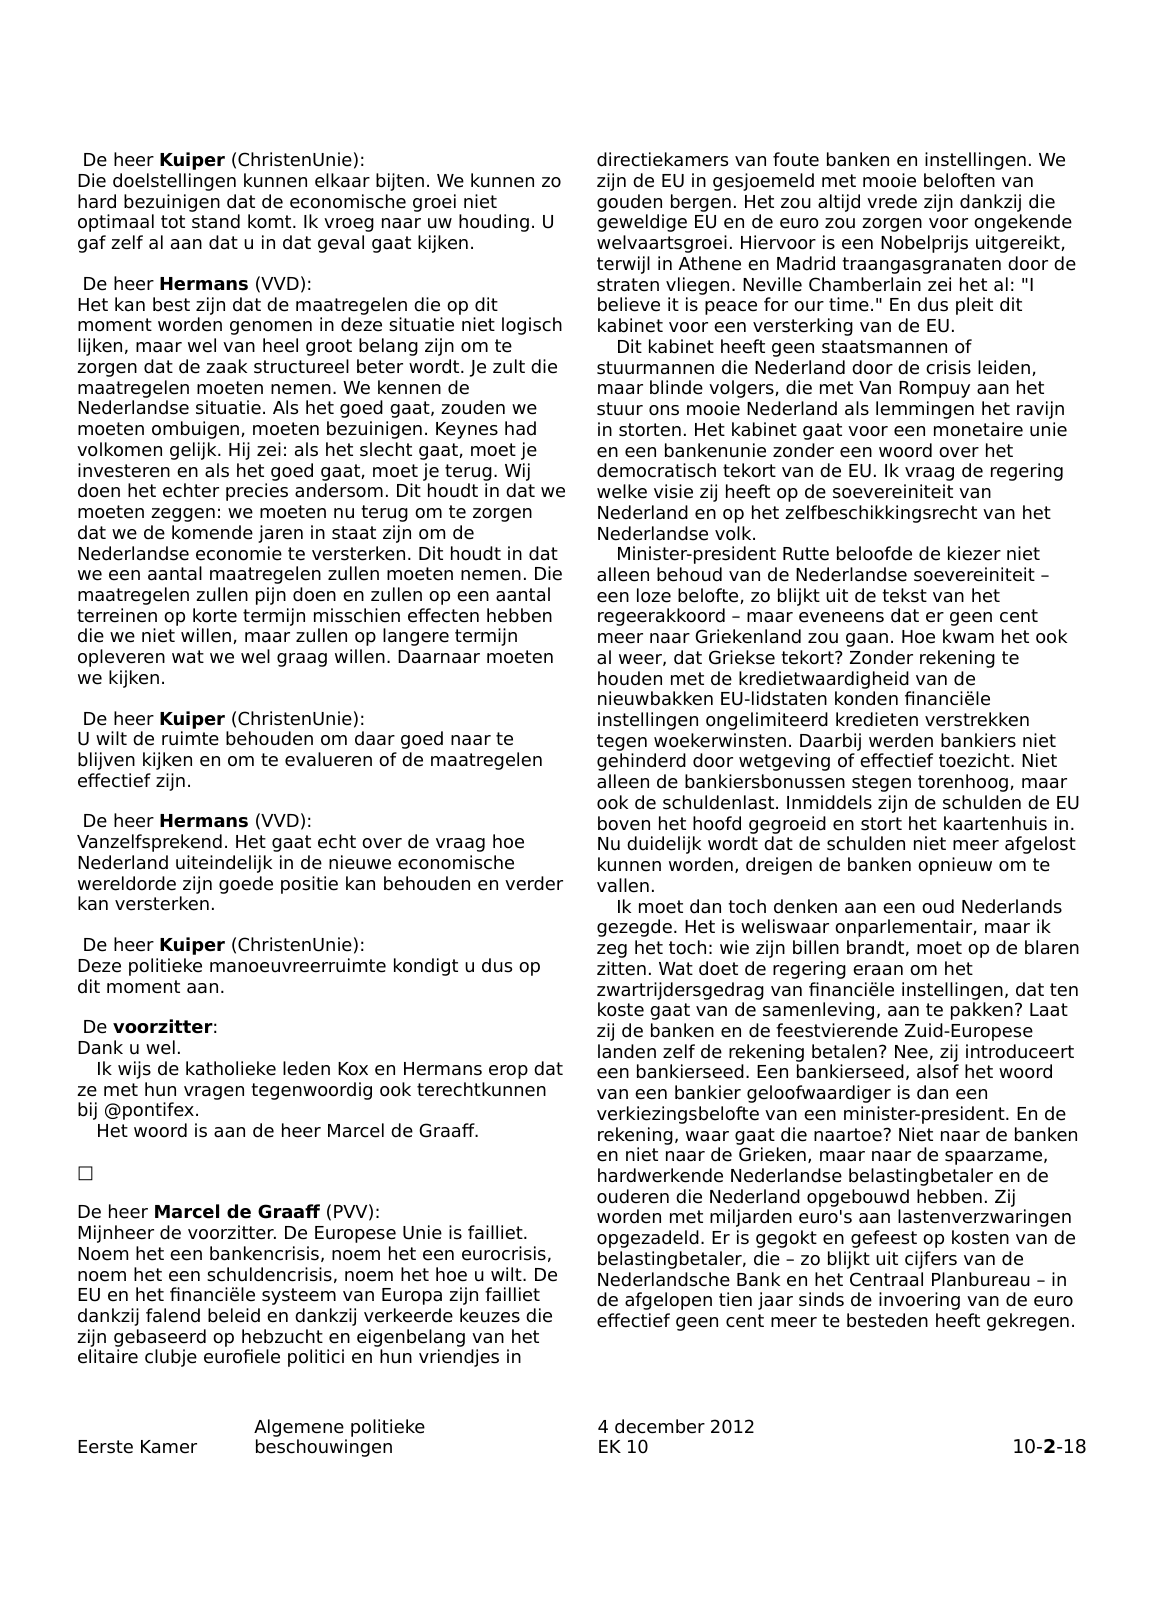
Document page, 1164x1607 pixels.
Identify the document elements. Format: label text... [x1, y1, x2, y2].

text Ik wijs de katholieke leden Kox en Hermans erop dat ze met hun vragen tegenwoordig ook terechtkunnen bij @pontifex. [77, 1059, 567, 1121]
text Vanzelfsprekend. Het gaat echt over de vraag hoe Nederland uiteindelijk in de nieuwe economische wereldorde zijn goede positie kan behouden en verder kan versterken. [77, 832, 567, 915]
text Deze politieke manoeuvreerruimte kondigt u dus op dit moment aan. [77, 956, 567, 997]
text De heer Kuiper (ChristenUnie): [77, 935, 567, 956]
text U wilt de ruimte behouden om daar goed naar te blijven kijken en om te evalueren of de maatregelen effectief zijn. [77, 729, 567, 791]
text De voorzitter: [77, 1017, 567, 1038]
text De heer Kuiper (ChristenUnie): [77, 150, 567, 171]
text De heer Hermans (VVD): [77, 811, 567, 832]
text Mijnheer de voorzitter. De Europese Unie is failliet. Noem het een bankencrisis, noem het een eurocrisis, noem het een schuldencrisis, noem het hoe u wilt. De EU en het financiële systeem van Europa zijn failliet dankzij falend beleid en dankzij verkeerde keuzes die zijn gebaseerd op hebzucht en eigenbelang van het elitaire clubje eurofiele politici en hun vriendjes in [77, 1223, 567, 1368]
text Minister-president Rutte beloofde de kiezer niet alleen behoud van de Nederlandse soevereiniteit – een loze belofte, zo blijkt uit de tekst van het regeerakkoord – maar eveneens dat er geen cent meer naar Griekenland zou gaan. Hoe kwam het ook al weer, dat Griekse tekort? Zonder rekening te houden met de kredietwaardigheid van de nieuwbakken EU-lidstaten konden financiële instellingen ongelimiteerd kredieten verstrekken tegen woekerwinsten. Daarbij werden bankiers niet gehinderd door wetgeving of effectief toezicht. Niet alleen de bankiersbonussen stegen torenhoog, maar ook de schuldenlast. Inmiddels zijn de schulden de EU boven het hoofd gegroeid en stort het kaartenhuis in. Nu duidelijk wordt dat de schulden niet meer afgelost kunnen worden, dreigen de banken opnieuw om te vallen. [596, 544, 1087, 896]
text De heer Marcel de Graaff (PVV): [77, 1202, 567, 1223]
text Die doelstellingen kunnen elkaar bijten. We kunnen zo hard bezuinigen dat de economische groei niet optimaal tot stand komt. Ik vroeg naar uw houding. U gaf zelf al aan dat u in dat geval gaat kijken. [77, 171, 567, 254]
text □ [77, 1162, 567, 1182]
text De heer Hermans (VVD): [77, 274, 567, 294]
text Het kan best zijn dat de maatregelen die op dit moment worden genomen in deze situatie niet logisch lijken, maar wel van heel groot belang zijn om te zorgen dat de zaak structureel beter wordt. Je zult die maatregelen moeten nemen. We kennen de Nederlandse situatie. Als het goed gaat, zouden we moeten ombuigen, moeten bezuinigen. Keynes had volkomen gelijk. Hij zei: als het slecht gaat, moet je investeren en als het goed gaat, moet je terug. Wij doen het echter precies andersom. Dit houdt in dat we moeten zeggen: we moeten nu terug om te zorgen dat we de komende jaren in staat zijn om de Nederlandse economie te versterken. Dit houdt in dat we een aantal maatregelen zullen moeten nemen. Die maatregelen zullen pijn doen en zullen op een aantal terreinen op korte termijn misschien effecten hebben die we niet willen, maar zullen op langere termijn opleveren wat we wel graag willen. Daarnaar moeten we kijken. [77, 294, 567, 688]
text Ik moet dan toch denken aan een oud Nederlands gezegde. Het is weliswaar onparlementair, maar ik zeg het toch: wie zijn billen brandt, moet op de blaren zitten. Wat doet de regering eraan om het zwartrijdersgedrag van financiële instellingen, dat ten koste gaat van de samenleving, aan te pakken? Laat zij de banken en de feestvierende Zuid-Europese landen zelf de rekening betalen? Nee, zij introduceert een bankierseed. Een bankierseed, alsof het woord van een bankier geloofwaardiger is dan een verkiezingsbelofte van een minister-president. En de rekening, waar gaat die naartoe? Niet naar de banken en niet naar de Grieken, maar naar de spaarzame, hardwerkende Nederlandse belastingbetaler en de ouderen die Nederland opgebouwd hebben. Zij worden met miljarden euro's aan lastenverzwaringen opgezadeld. Er is gegokt en gefeest op kosten van de belastingbetaler, die – zo blijkt uit cijfers van de Nederlandsche Bank en het Centraal Planbureau – in de afgelopen tien jaar sinds de invoering van de euro effectief geen cent meer te besteden heeft gekregen. [596, 896, 1087, 1332]
text directiekamers van foute banken en instellingen. We zijn de EU in gesjoemeld met mooie beloften van gouden bergen. Het zou altijd vrede zijn dankzij die geweldige EU en de euro zou zorgen voor ongekende welvaartsgroei. Hiervoor is een Nobelprijs uitgereikt, terwijl in Athene en Madrid traangasgranaten door de straten vliegen. Neville Chamberlain zei het al: "I believe it is peace for our time." En dus pleit dit kabinet voor een versterking van de EU. [596, 150, 1087, 337]
text Het woord is aan de heer Marcel de Graaff. [77, 1121, 567, 1142]
text Dit kabinet heeft geen staatsmannen of stuurmannen die Nederland door de crisis leiden, maar blinde volgers, die met Van Rompuy aan het stuur ons mooie Nederland als lemmingen het ravijn in storten. Het kabinet gaat voor een monetaire unie en een bankenunie zonder een woord over het democratisch tekort van de EU. Ik vraag de regering welke visie zij heeft op de soevereiniteit van Nederland en op het zelfbeschikkingsrecht van het Nederlandse volk. [596, 337, 1087, 544]
text Dank u wel. [77, 1038, 567, 1059]
text De heer Kuiper (ChristenUnie): [77, 708, 567, 729]
